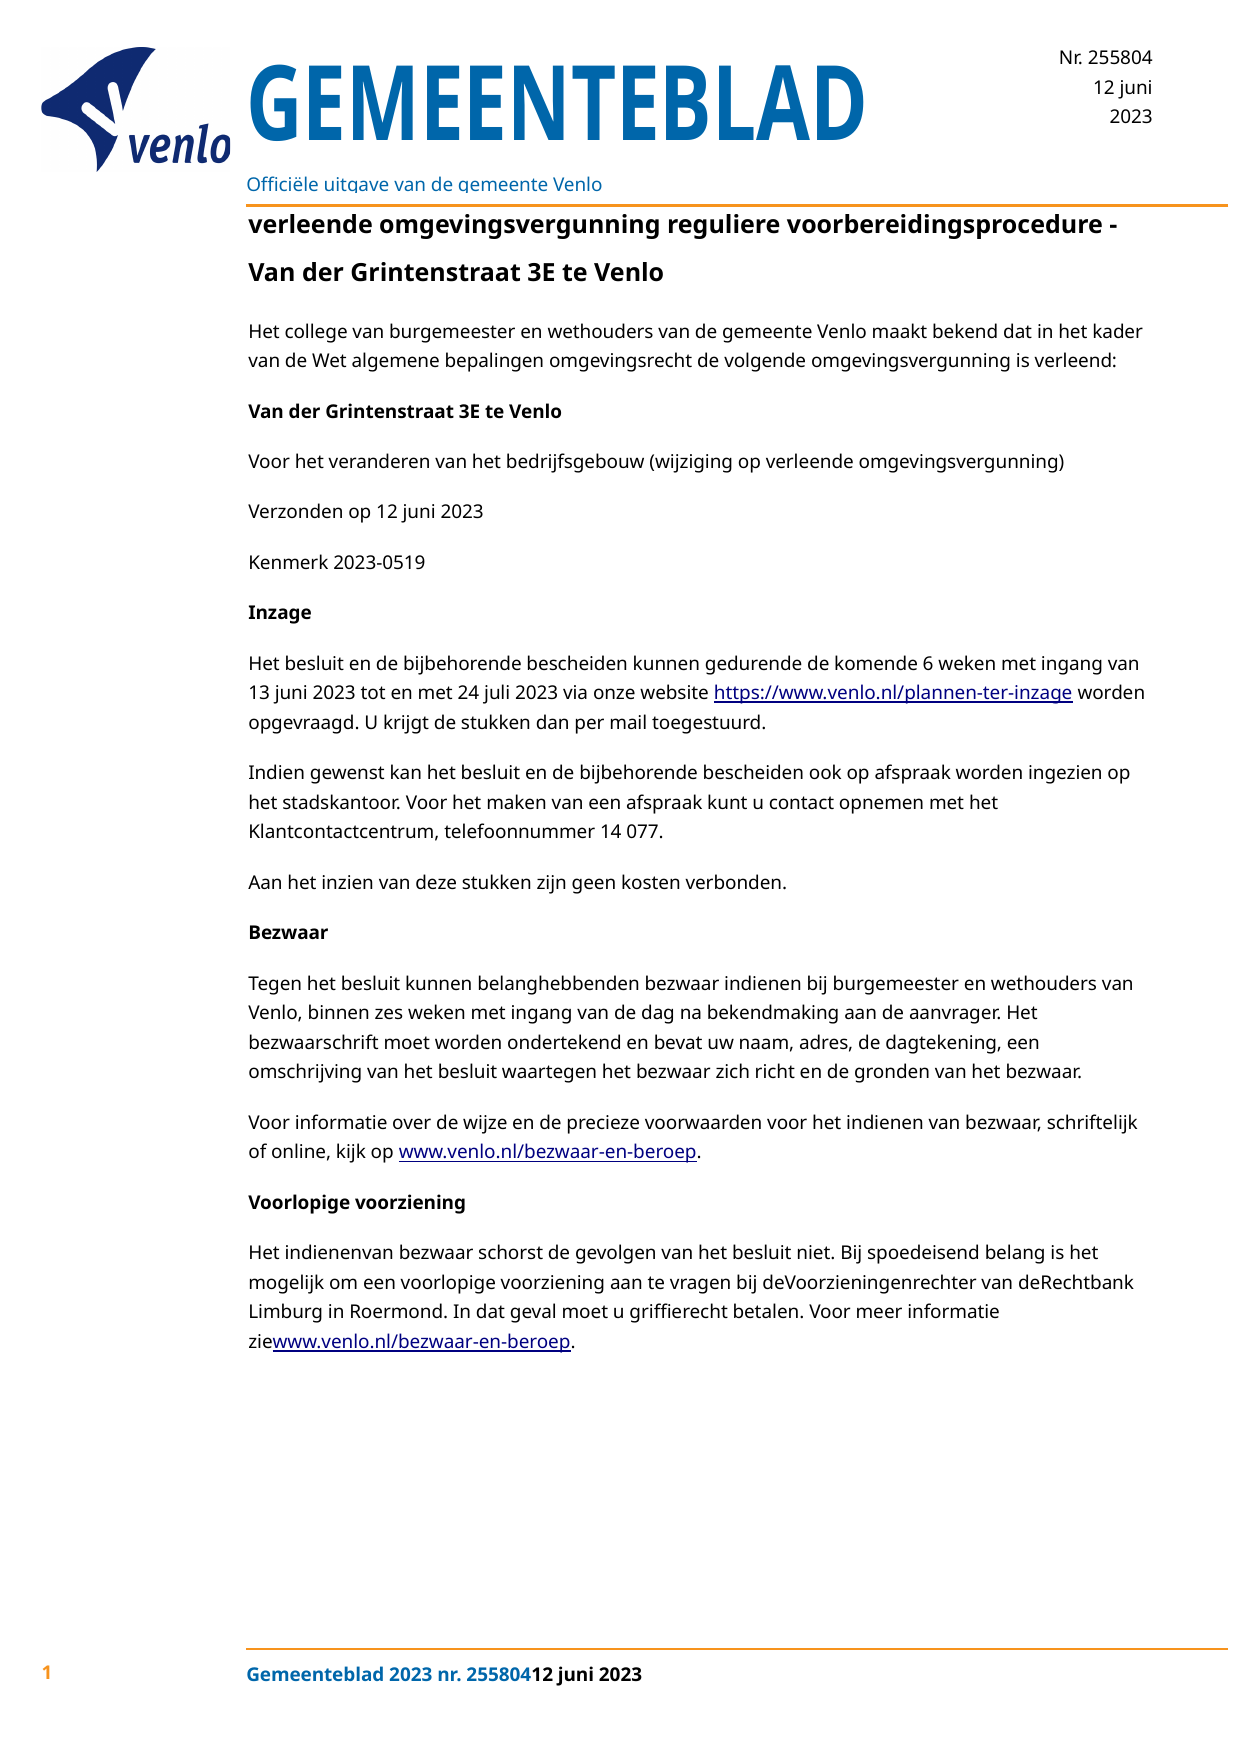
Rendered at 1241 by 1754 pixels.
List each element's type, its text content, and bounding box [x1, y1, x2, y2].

text Voor het veranderen van het bedrijfsgebouw (wijziging op verleende omgevingsvergunning) [248, 448, 1152, 474]
text Kenmerk 2023-0519 [248, 549, 1152, 575]
text Aan het inzien van deze stukken zijn geen kosten verbonden. [248, 869, 1152, 895]
text Voorlopige voorziening [248, 1189, 1152, 1215]
text Het besluit en de bijbehorende bescheiden kunnen gedurende de komende 6 weken met ingang van 13 juni 2023 tot en met 24 juli 2023 via onze website https://www.venlo.nl/plannen-ter-inzage worden opgevraagd. U krijgt de stukken dan per mail toegestuurd. [248, 650, 1152, 735]
text Tegen het besluit kunnen belanghebbenden bezwaar indienen bij burgemeester en wethouders van Venlo, binnen zes weken met ingang van de dag na bekendmaking aan de aanvrager. Het bezwaarschrift moet worden ondertekend en bevat uw naam, adres, de dagtekening, een omschrijving van het besluit waartegen het bezwaar zich richt en de gronden van het bezwaar. [248, 970, 1152, 1084]
text Indien gewenst kan het besluit en de bijbehorende bescheiden ook op afspraak worden ingezien op het stadskantoor. Voor het maken van een afspraak kunt u contact opnemen met het Klantcontactcentrum, telefoonnummer 14 077. [248, 759, 1152, 844]
text Van der Grintenstraat 3E te Venlo [248, 398, 1152, 424]
text verleende omgevingsvergunning reguliere voorbereidingsprocedure - Van der Grintenstraat 3E te Venlo [248, 207, 1152, 288]
text Bezwaar [248, 919, 1152, 945]
picture [41, 47, 231, 172]
text Verzonden op 12 juni 2023 [248, 499, 1152, 524]
text Inzage [248, 599, 1152, 625]
text Het college van burgemeester en wethouders van de gemeente Venlo maakt bekend dat in het kader van de Wet algemene bepalingen omgevingsrecht de volgende omgevingsvergunning is verleend: [248, 318, 1152, 373]
text Het indienenvan bezwaar schorst de gevolgen van het besluit niet. Bij spoedeisend belang is het mogelijk om een voorlopige voorziening aan te vragen bij deVoorzieningenrechter van deRechtbank Limburg in Roermond. In dat geval moet u griffierecht betalen. Voor meer informatie ziewww.venlo.nl/bezwaar-en-beroep. [248, 1239, 1152, 1354]
text Voor informatie over de wijze en de precieze voorwaarden voor het indienen van bezwaar, schriftelijk of online, kijk op www.venlo.nl/bezwaar-en-beroep. [248, 1109, 1152, 1164]
